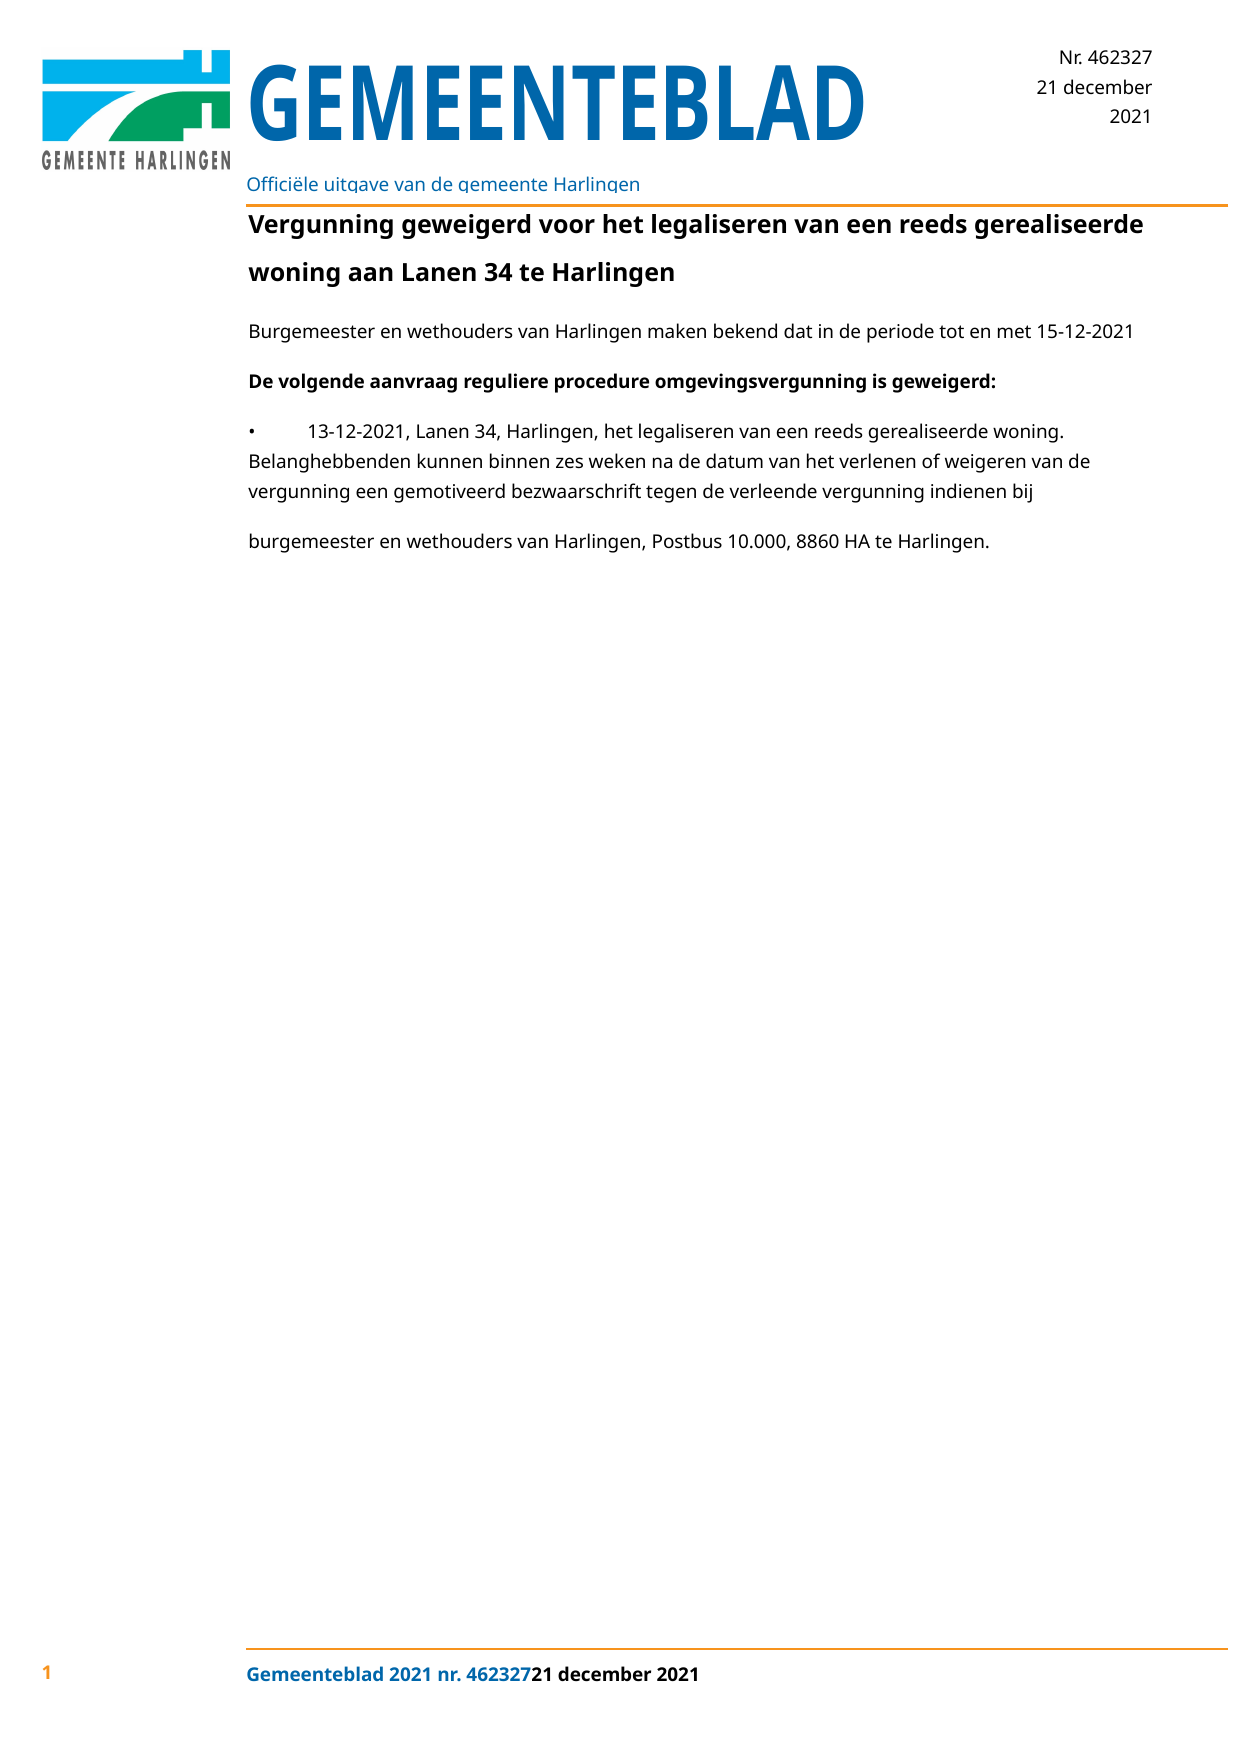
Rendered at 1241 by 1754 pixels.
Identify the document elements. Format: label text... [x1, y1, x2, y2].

text Burgemeester en wethouders van Harlingen maken bekend dat in de periode tot en met 15-12-2021 [248, 318, 1152, 344]
text burgemeester en wethouders van Harlingen, Postbus 10.000, 8860 HA te Harlingen. [248, 528, 1152, 554]
text De volgende aanvraag reguliere procedure omgevingsvergunning is geweigerd: [248, 368, 1152, 394]
text Vergunning geweigerd voor het legaliseren van een reeds gerealiseerde woning aan Lanen 34 te Harlingen [248, 207, 1152, 288]
picture [41, 47, 231, 172]
list 13-12-2021, Lanen 34, Harlingen, het legaliseren van een reeds gerealiseerde woning. [248, 419, 1152, 444]
text Belanghebbenden kunnen binnen zes weken na de datum van het verlenen of weigeren van de vergunning een gemotiveerd bezwaarschrift tegen de verleende vergunning indienen bij [248, 448, 1152, 504]
